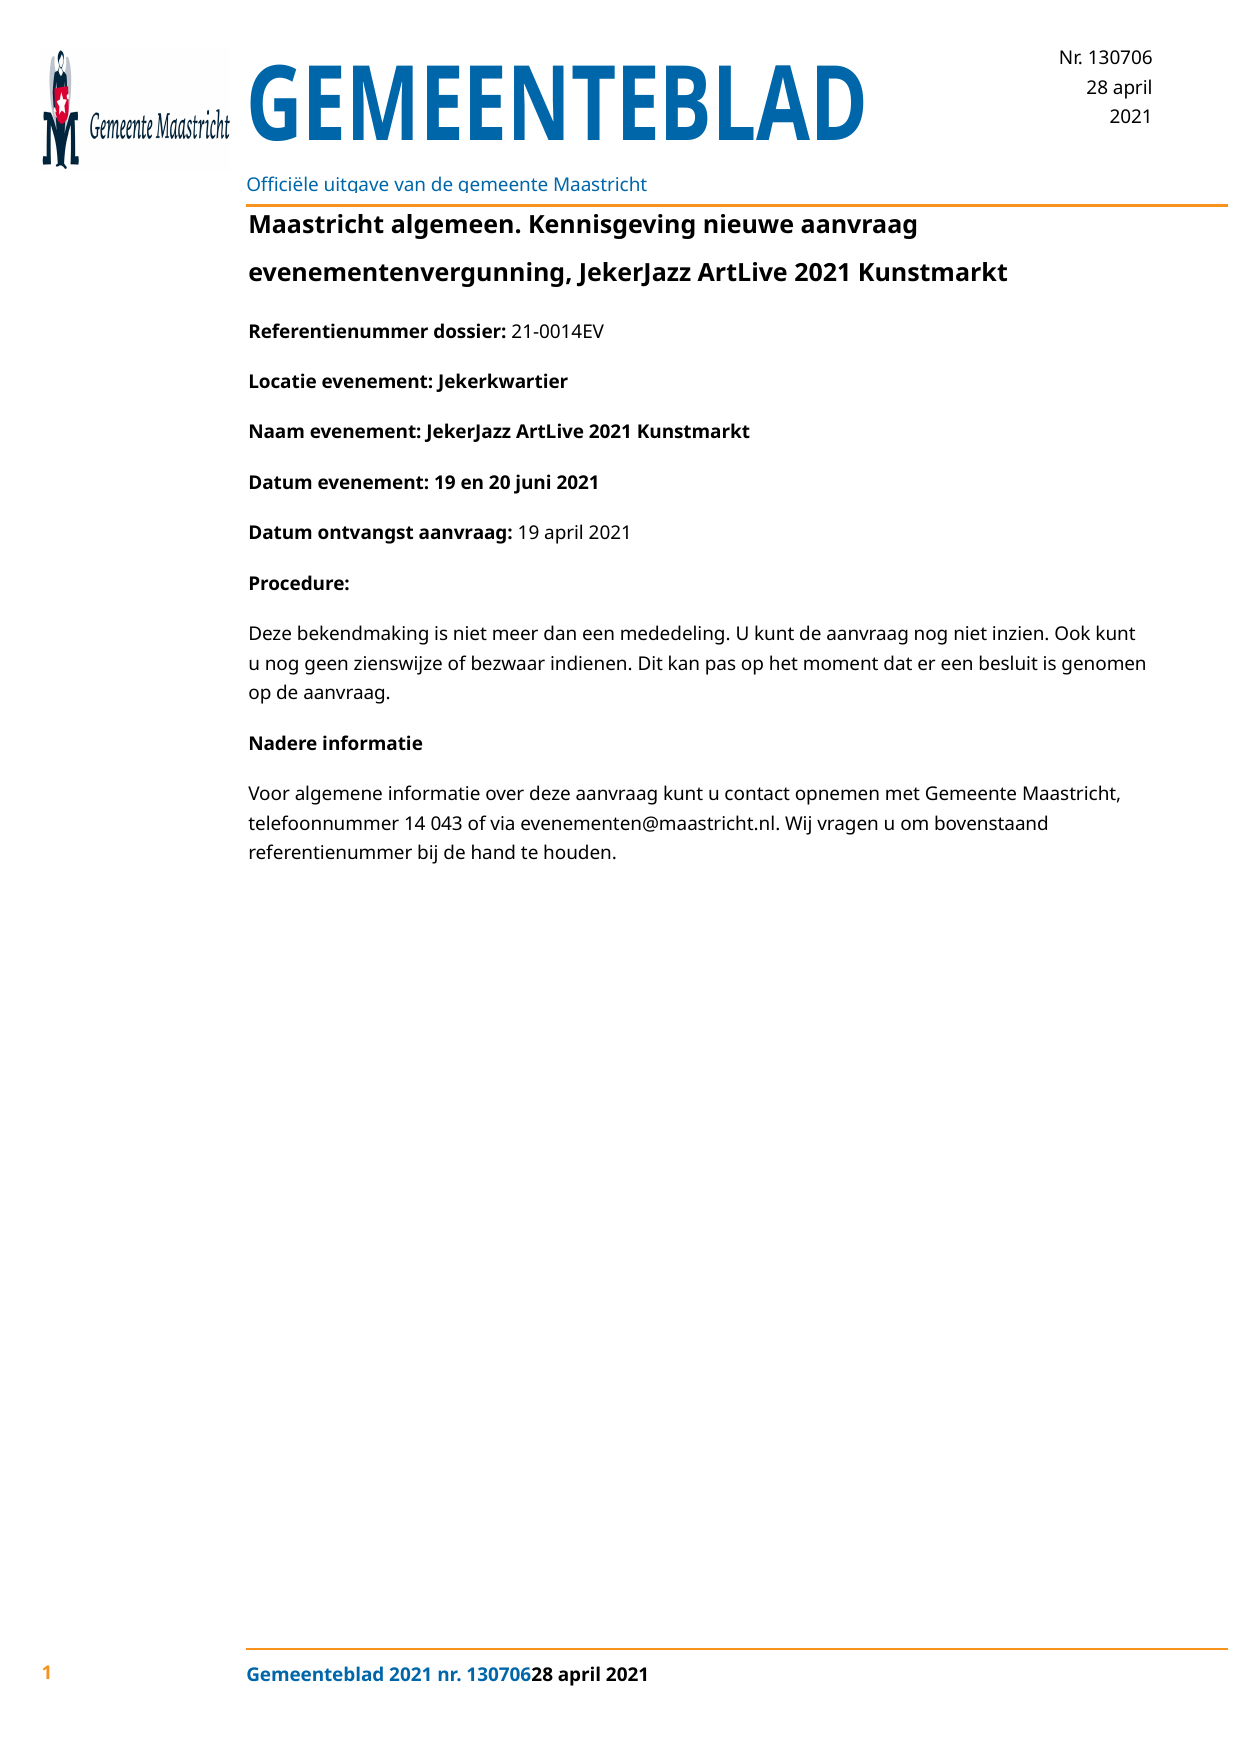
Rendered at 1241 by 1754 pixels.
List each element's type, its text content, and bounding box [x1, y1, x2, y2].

text Datum evenement: 19 en 20 juni 2021 [248, 469, 1152, 495]
text Maastricht algemeen. Kennisgeving nieuwe aanvraag evenementenvergunning, JekerJazz ArtLive 2021 Kunstmarkt [248, 207, 1152, 288]
text Procedure: [248, 570, 1152, 596]
text Referentienummer dossier: 21-0014EV [248, 318, 1152, 344]
text Voor algemene informatie over deze aanvraag kunt u contact opnemen met Gemeente Maastricht, telefoonnummer 14 043 of via evenementen@maastricht.nl. Wij vragen u om bovenstaand referentienummer bij de hand te houden. [248, 780, 1152, 865]
text Naam evenement: JekerJazz ArtLive 2021 Kunstmarkt [248, 419, 1152, 444]
text Locatie evenement: Jekerkwartier [248, 368, 1152, 394]
text Datum ontvangst aanvraag: 19 april 2021 [248, 519, 1152, 545]
text Deze bekendmaking is niet meer dan een mededeling. U kunt de aanvraag nog niet inzien. Ook kunt u nog geen zienswijze of bezwaar indienen. Dit kan pas op het moment dat er een besluit is genomen op de aanvraag. [248, 620, 1152, 705]
text Nadere informatie [248, 730, 1152, 756]
picture [41, 47, 231, 172]
